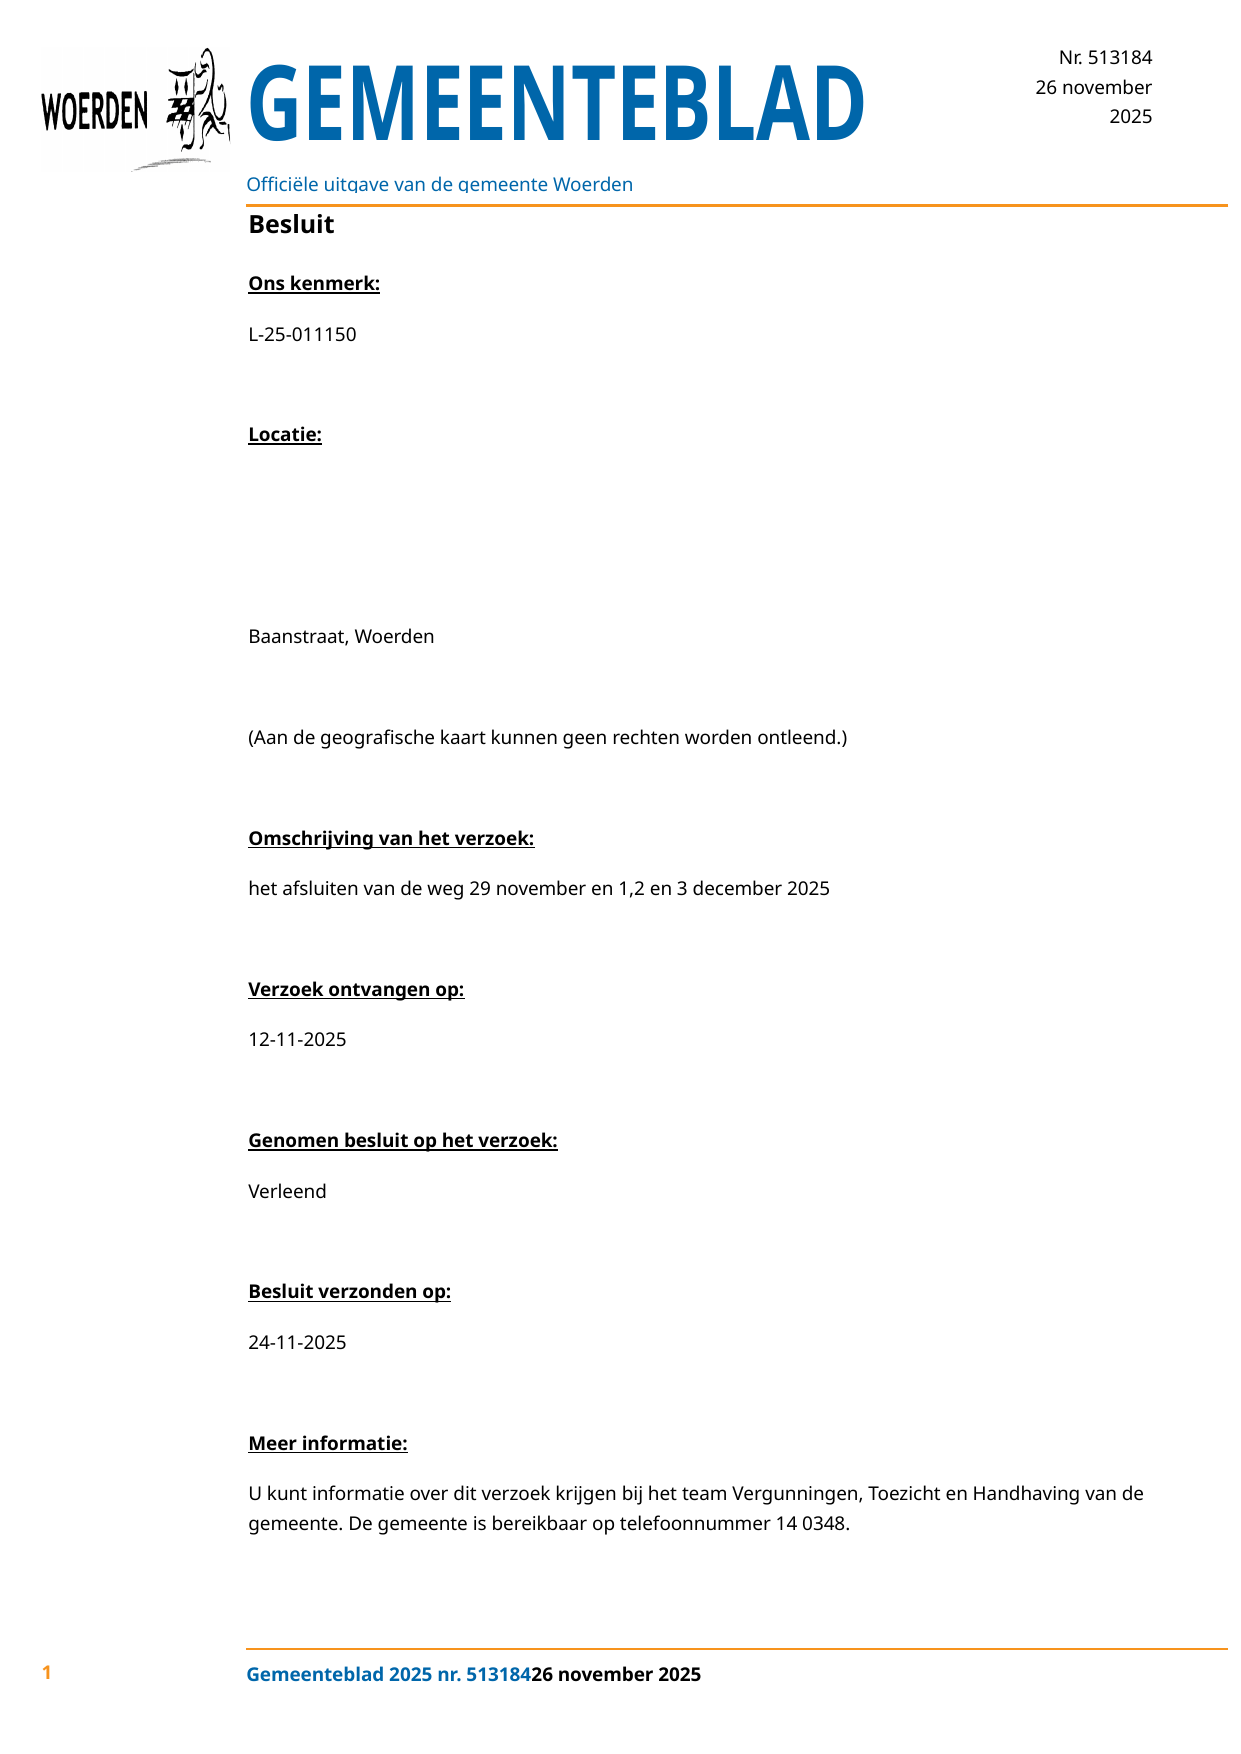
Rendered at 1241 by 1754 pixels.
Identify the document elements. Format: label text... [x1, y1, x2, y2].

picture [41, 47, 231, 172]
text Locatie: [248, 422, 1152, 447]
text Ons kenmerk: [248, 270, 1152, 296]
text 24-11-2025 [248, 1329, 1152, 1355]
text (Aan de geografische kaart kunnen geen rechten worden ontleend.) [248, 724, 1152, 750]
text 12-11-2025 [248, 1027, 1152, 1052]
text Besluit verzonden op: [248, 1279, 1152, 1304]
text Besluit [248, 207, 1152, 241]
text Baanstraat, Woerden [248, 623, 1152, 649]
text Meer informatie: [248, 1430, 1152, 1456]
text U kunt informatie over dit verzoek krijgen bij het team Vergunningen, Toezicht en Handhaving van de gemeente. De gemeente is bereikbaar op telefoonnummer 14 0348. [248, 1480, 1152, 1536]
text Genomen besluit op het verzoek: [248, 1127, 1152, 1153]
text Verzoek ontvangen op: [248, 976, 1152, 1002]
text het afsluiten van de weg 29 november en 1,2 en 3 december 2025 [248, 875, 1152, 901]
text L-25-011150 [248, 321, 1152, 346]
text Omschrijving van het verzoek: [248, 825, 1152, 851]
text Verleend [248, 1178, 1152, 1203]
